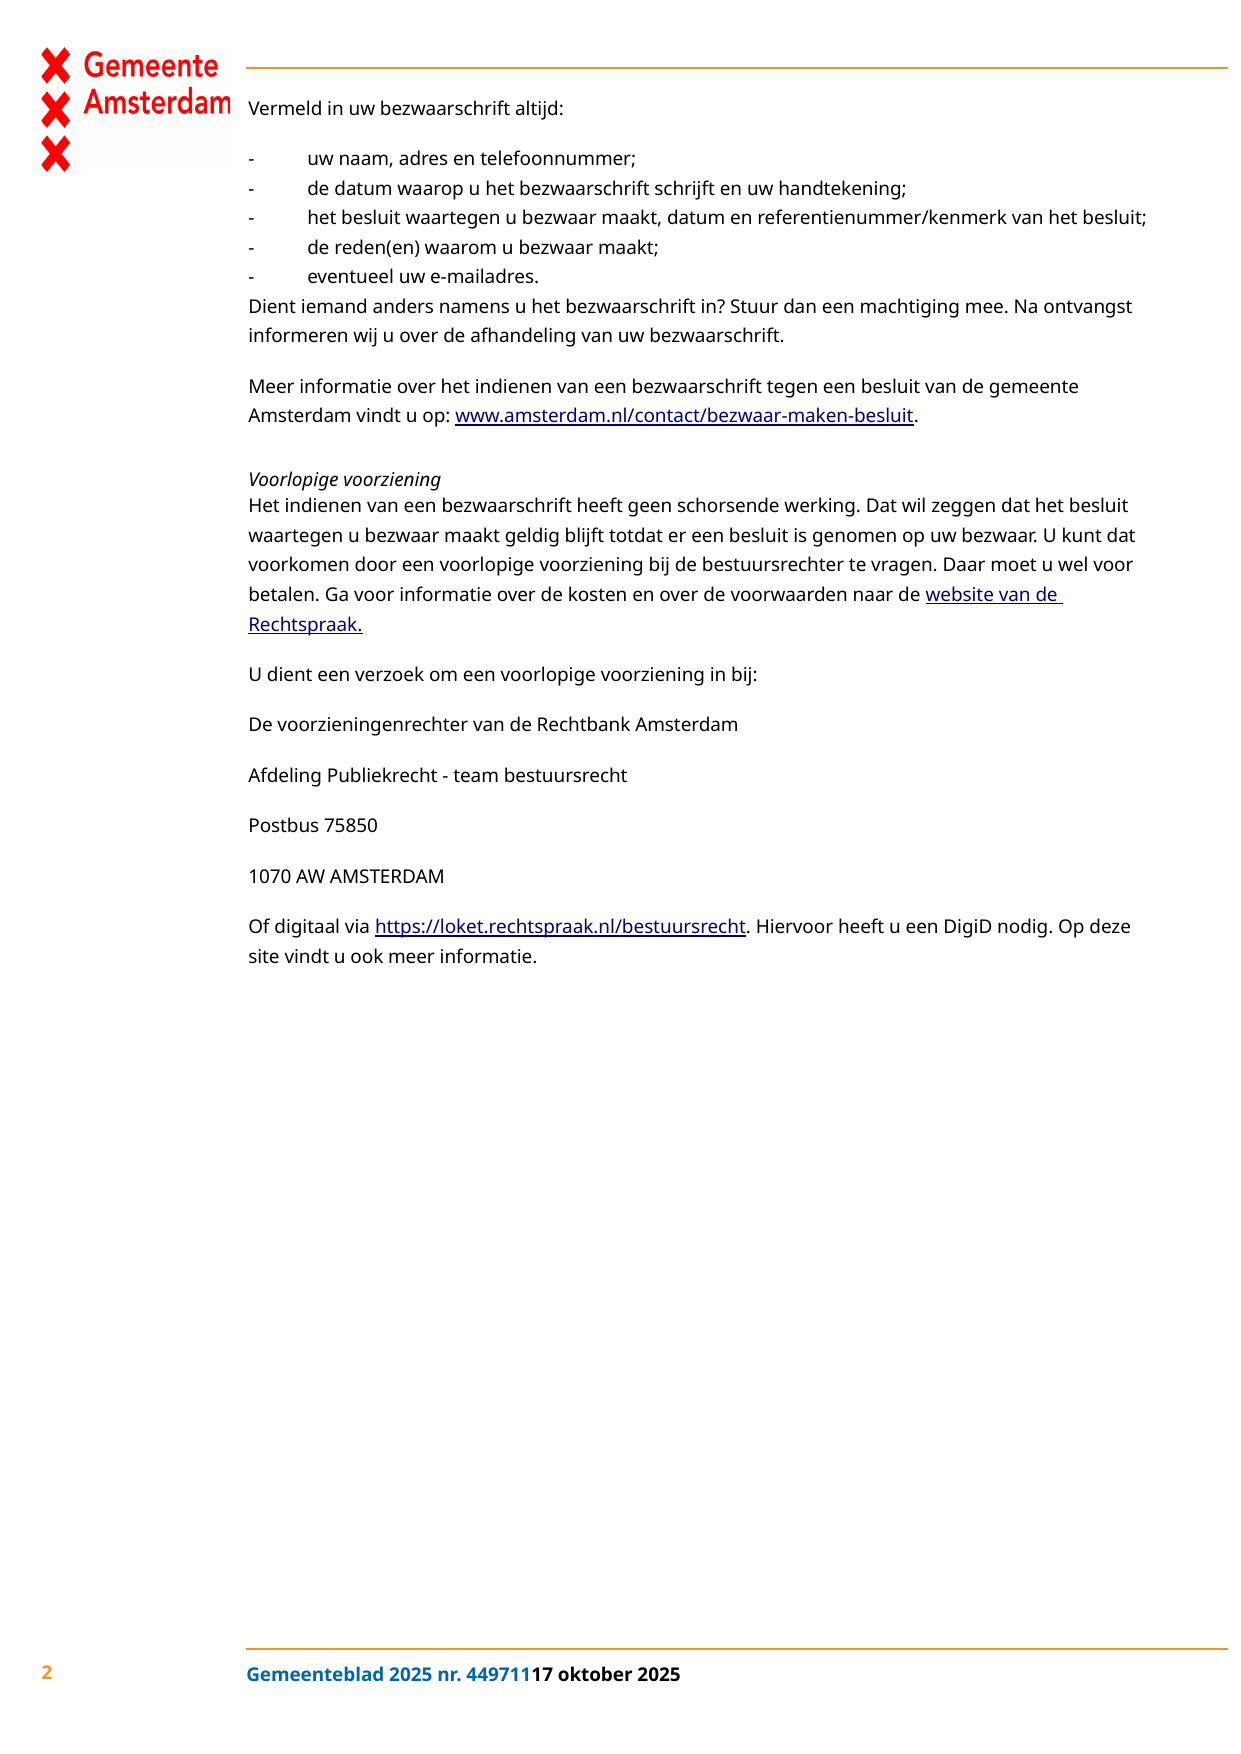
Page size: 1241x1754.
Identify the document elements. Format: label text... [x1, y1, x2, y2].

text Afdeling Publiekrecht - team bestuursrecht [248, 762, 1152, 788]
text U dient een verzoek om een voorlopige voorziening in bij: [248, 661, 1152, 687]
picture [41, 47, 231, 172]
text Vermeld in uw bezwaarschrift altijd: [248, 95, 1152, 121]
text Dient iemand anders namens u het bezwaarschrift in? Stuur dan een machtiging mee. Na ontvangst informeren wij u over de afhandeling van uw bezwaarschrift. [248, 293, 1152, 348]
text Het indienen van een bezwaarschrift heeft geen schorsende werking. Dat wil zeggen dat het besluit waartegen u bezwaar maakt geldig blijft totdat er een besluit is genomen op uw bezwaar. U kunt dat voorkomen door een voorlopige voorziening bij de bestuursrechter te vragen. Daar moet u wel voor betalen. Ga voor informatie over de kosten en over de voorwaarden naar de website van de Rechtspraak. [248, 492, 1152, 636]
list uw naam, adres en telefoonnummer; [248, 145, 1152, 171]
text 1070 AW AMSTERDAM [248, 863, 1152, 888]
list de datum waarop u het bezwaarschrift schrijft en uw handtekening; [248, 175, 1152, 201]
list het besluit waartegen u bezwaar maakt, datum en referentienummer/kenmerk van het besluit; [248, 204, 1152, 230]
list eventueel uw e-mailadres. [248, 263, 1152, 289]
text De voorzieningenrechter van de Rechtbank Amsterdam [248, 712, 1152, 737]
list de reden(en) waarom u bezwaar maakt; [248, 234, 1152, 260]
text Of digitaal via https://loket.rechtspraak.nl/bestuursrecht. Hiervoor heeft u een DigiD nodig. Op deze site vindt u ook meer informatie. [248, 913, 1152, 968]
text Postbus 75850 [248, 812, 1152, 838]
text Voorlopige voorziening [248, 467, 1152, 492]
text Meer informatie over het indienen van een bezwaarschrift tegen een besluit van de gemeente Amsterdam vindt u op: www.amsterdam.nl/contact/bezwaar-maken-besluit. [248, 373, 1152, 428]
